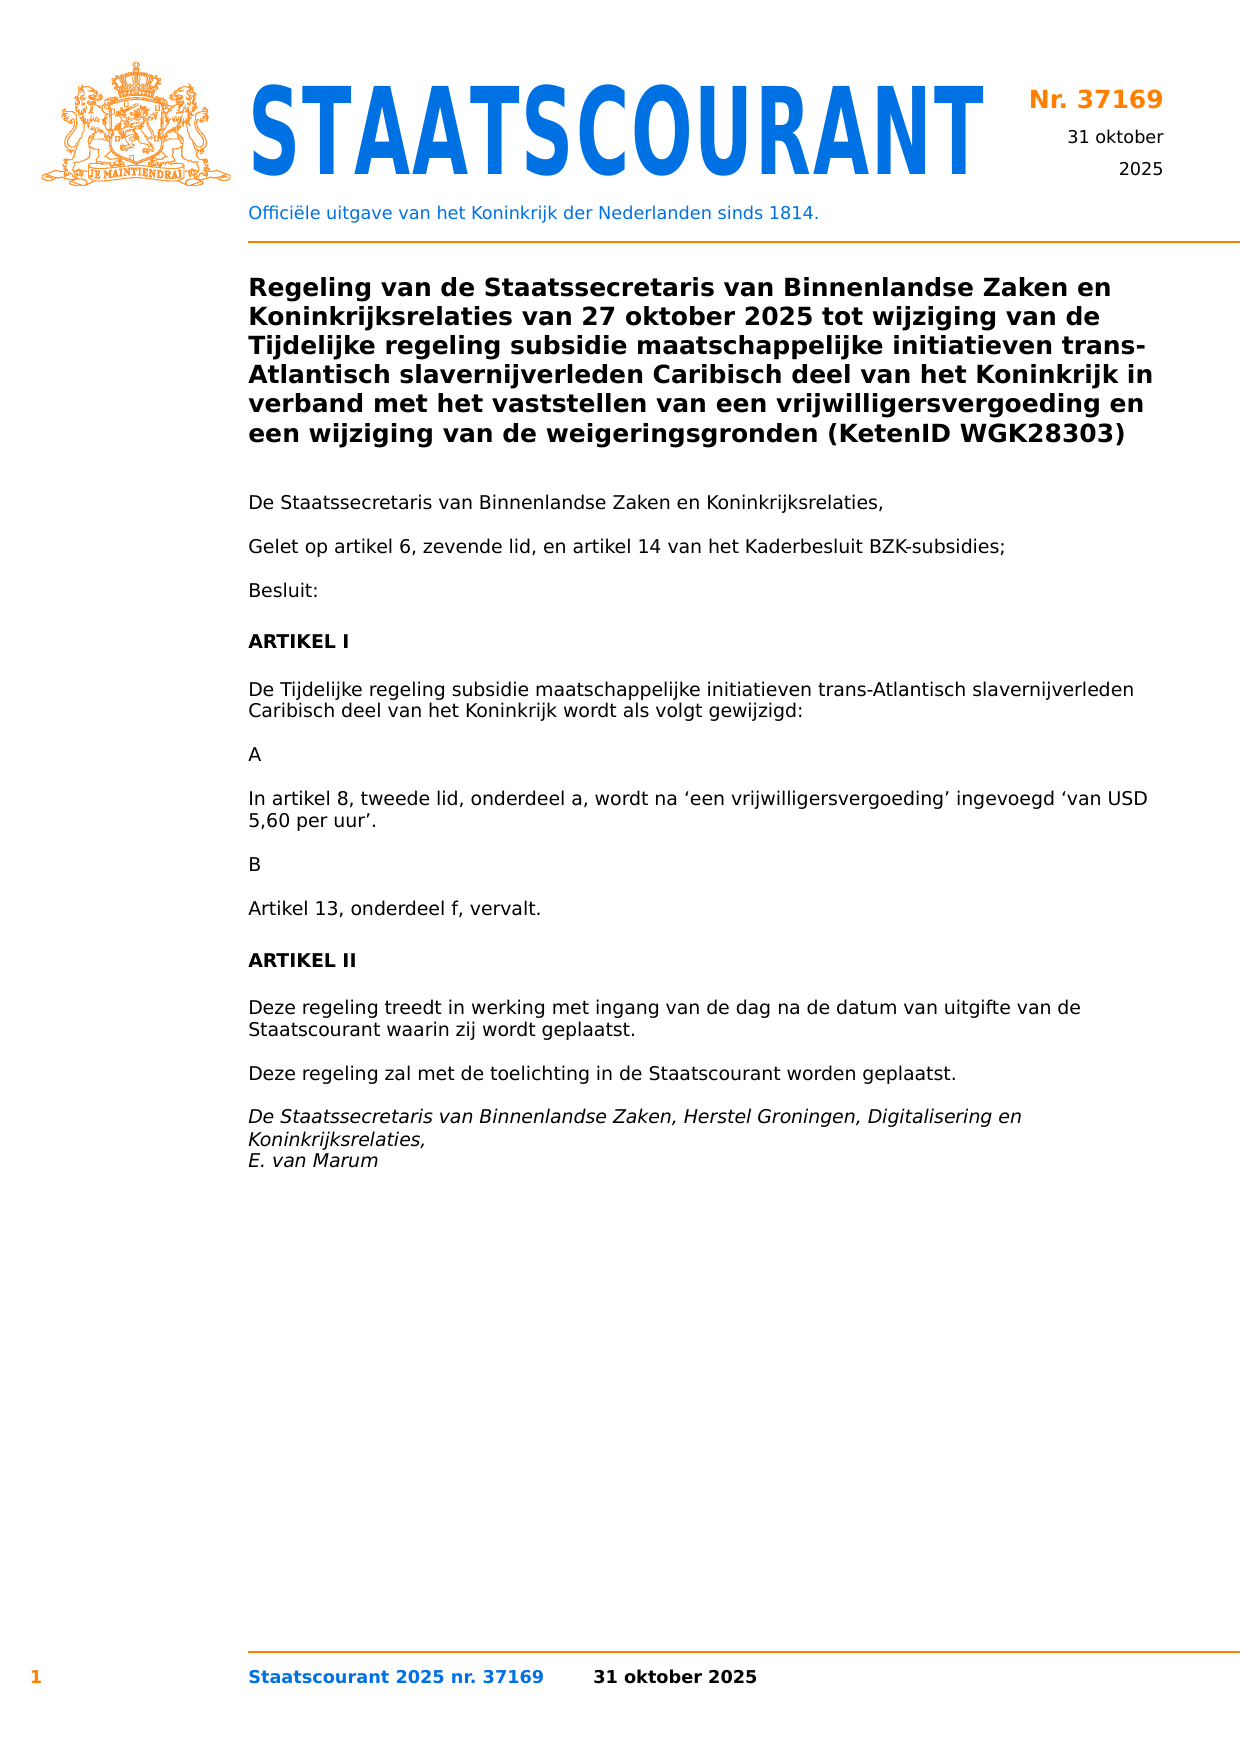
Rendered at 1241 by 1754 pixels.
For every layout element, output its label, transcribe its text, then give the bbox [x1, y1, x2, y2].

table_cell Officiële uitgave van het Koninkrijk der Nederlanden sinds 1814. [248, 203, 1240, 241]
text B [248, 854, 1163, 876]
subtitle Regeling van de Staatssecretaris van Binnenlandse Zaken en Koninkrijksrelaties van 27 oktober 2025 tot wijziging van de Tijdelijke regeling subsidie maatschappelijke initiatieven trans-Atlantisch slavernijverleden Caribisch deel van het Koninkrijk in verband met het vaststellen van een vrijwilligersvergoeding en een wijziging van de weigeringsgronden (KetenID WGK28303) [248, 273, 1163, 448]
text Besluit: [248, 579, 1163, 601]
text A [248, 744, 1163, 766]
table_header [25, 62, 248, 241]
table_header STAATSCOURANT [248, 62, 998, 203]
text Deze regeling treedt in werking met ingang van de dag na de datum van uitgifte van de Staatscourant waarin zij wordt geplaatst. [248, 997, 1163, 1041]
text Deze regeling zal met de toelichting in de Staatscourant worden geplaatst. [248, 1063, 1163, 1084]
table_header Nr. 37169 [998, 62, 1240, 121]
text De Staatssecretaris van Binnenlandse Zaken, Herstel Groningen, Digitalisering en Koninkrijksrelaties, E. van Marum [248, 1106, 1163, 1172]
subtitle ARTIKEL I [248, 631, 1163, 653]
table_cell 2025 [998, 153, 1240, 203]
text Gelet op artikel 6, zevende lid, en artikel 14 van het Kaderbesluit BZK-subsidies; [248, 536, 1163, 558]
table_cell 31 oktober [998, 121, 1240, 153]
text De Tijdelijke regeling subsidie maatschappelijke initiatieven trans-Atlantisch slavernijverleden Caribisch deel van het Koninkrijk wordt als volgt gewijzigd: [248, 678, 1163, 722]
text De Staatssecretaris van Binnenlandse Zaken en Koninkrijksrelaties, [248, 492, 1163, 514]
picture [41, 62, 231, 186]
text In artikel 8, tweede lid, onderdeel a, wordt na ‘een vrijwilligersvergoeding’ ingevoegd ‘van USD 5,60 per uur’. [248, 788, 1163, 832]
subtitle ARTIKEL II [248, 950, 1163, 972]
text Artikel 13, onderdeel f, vervalt. [248, 898, 1163, 920]
